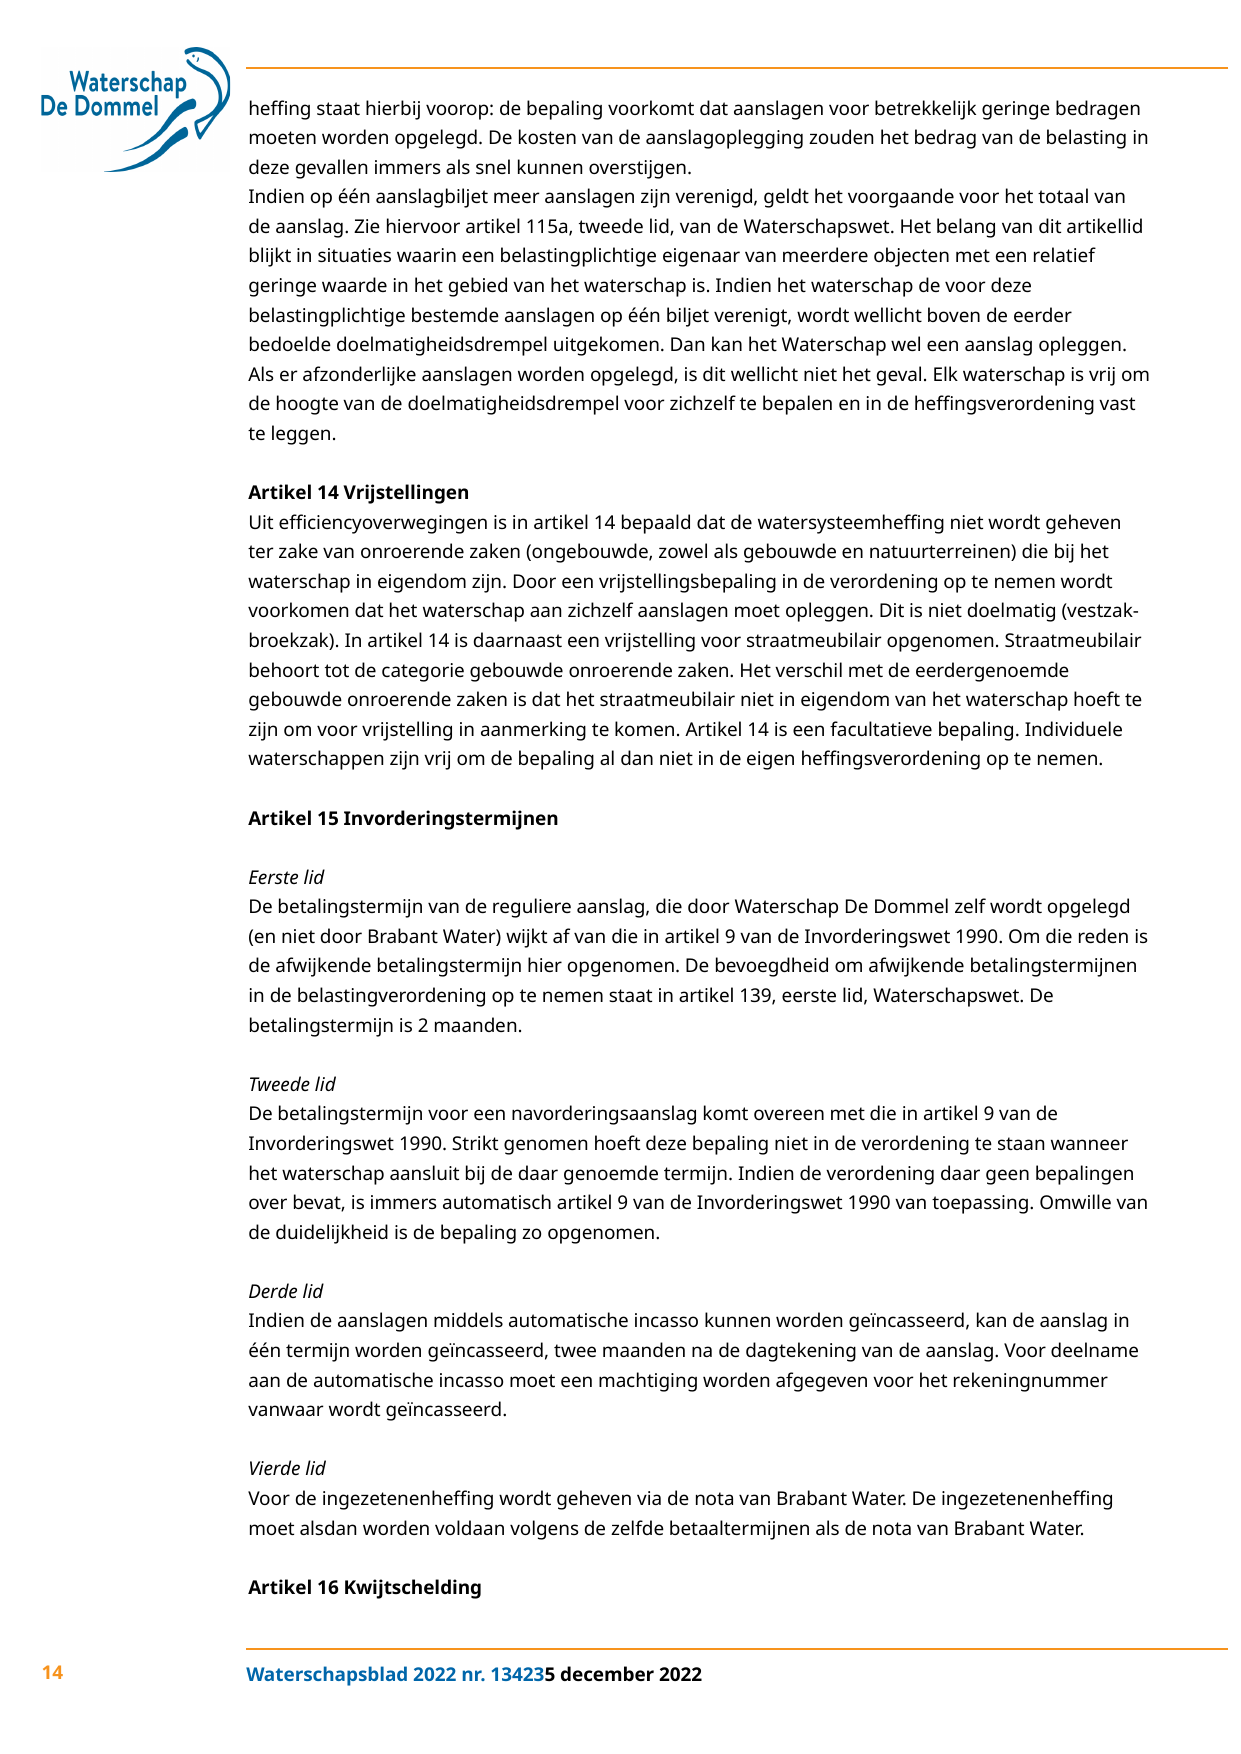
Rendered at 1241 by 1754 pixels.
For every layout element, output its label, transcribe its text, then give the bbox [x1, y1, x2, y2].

text Tweede lid [248, 1071, 1152, 1097]
text De betalingstermijn voor een navorderingsaanslag komt overeen met die in artikel 9 van de Invorderingswet 1990. Strikt genomen hoeft deze bepaling niet in de verordening te staan wanneer het waterschap aansluit bij de daar genoemde termijn. Indien de verordening daar geen bepalingen over bevat, is immers automatisch artikel 9 van de Invorderingswet 1990 van toepassing. Omwille van de duidelijkheid is de bepaling zo opgenomen. [248, 1101, 1152, 1245]
picture [204, 47, 231, 76]
text Vierde lid [248, 1456, 1152, 1481]
text Artikel 16 Kwijtschelding [248, 1574, 1152, 1600]
text Uit efficiencyoverwegingen is in artikel 14 bepaald dat de watersysteemheffing niet wordt geheven ter zake van onroerende zaken (ongebouwde, zowel als gebouwde en natuurterreinen) die bij het waterschap in eigendom zijn. Door een vrijstellingsbepaling in de verordening op te nemen wordt voorkomen dat het waterschap aan zichzelf aanslagen moet opleggen. Dit is niet doelmatig (vestzak-broekzak). In artikel 14 is daarnaast een vrijstelling voor straatmeubilair opgenomen. Straatmeubilair behoort tot de categorie gebouwde onroerende zaken. Het verschil met de eerdergenoemde gebouwde onroerende zaken is dat het straatmeubilair niet in eigendom van het waterschap hoeft te zijn om voor vrijstelling in aanmerking te komen. Artikel 14 is een facultatieve bepaling. Individuele waterschappen zijn vrij om de bepaling al dan niet in de eigen heffingsverordening op te nemen. [248, 509, 1152, 771]
text Indien de aanslagen middels automatische incasso kunnen worden geïncasseerd, kan de aanslag in één termijn worden geïncasseerd, twee maanden na de dagtekening van de aanslag. Voor deelname aan de automatische incasso moet een machtiging worden afgegeven voor het rekeningnummer vanwaar wordt geïncasseerd. [248, 1308, 1152, 1422]
text Voor de ingezetenenheffing wordt geheven via de nota van Brabant Water. De ingezetenenheffing moet alsdan worden voldaan volgens de zelfde betaaltermijnen als de nota van Brabant Water. [248, 1485, 1152, 1541]
text Artikel 15 Invorderingstermijnen [248, 805, 1152, 831]
text Artikel 14 Vrijstellingen [248, 479, 1152, 505]
text heffing staat hierbij voorop: de bepaling voorkomt dat aanslagen voor betrekkelijk geringe bedragen moeten worden opgelegd. De kosten van de aanslagoplegging zouden het bedrag van de belasting in deze gevallen immers als snel kunnen overstijgen. [248, 95, 1152, 180]
picture [198, 118, 210, 131]
text Derde lid [248, 1278, 1152, 1304]
picture [45, 99, 51, 111]
text Indien op één aanslagbiljet meer aanslagen zijn verenigd, geldt het voorgaande voor het totaal van de aanslag. Zie hiervoor artikel 115a, tweede lid, van de Waterschapswet. Het belang van dit artikellid blijkt in situaties waarin een belastingplichtige eigenaar van meerdere objecten met een relatief geringe waarde in het gebied van het waterschap is. Indien het waterschap de voor deze belastingplichtige bestemde aanslagen op één biljet verenigt, wordt wellicht boven de eerder bedoelde doelmatigheidsdrempel uitgekomen. Dan kan het Waterschap wel een aanslag opleggen. Als er afzonderlijke aanslagen worden opgelegd, is dit wellicht niet het geval. Elk waterschap is vrij om de hoogte van de doelmatigheidsdrempel voor zichzelf te bepalen en in de heffingsverordening vast te leggen. [248, 183, 1152, 446]
text Eerste lid [248, 864, 1152, 890]
picture [41, 47, 231, 172]
text De betalingstermijn van de reguliere aanslag, die door Waterschap De Dommel zelf wordt opgelegd (en niet door Brabant Water) wijkt af van die in artikel 9 van de Invorderingswet 1990. Om die reden is de afwijkende betalingstermijn hier opgenomen. De bevoegdheid om afwijkende betalingstermijnen in de belastingverordening op te nemen staat in artikel 139, eerste lid, Waterschapswet. De betalingstermijn is 2 maanden. [248, 893, 1152, 1038]
